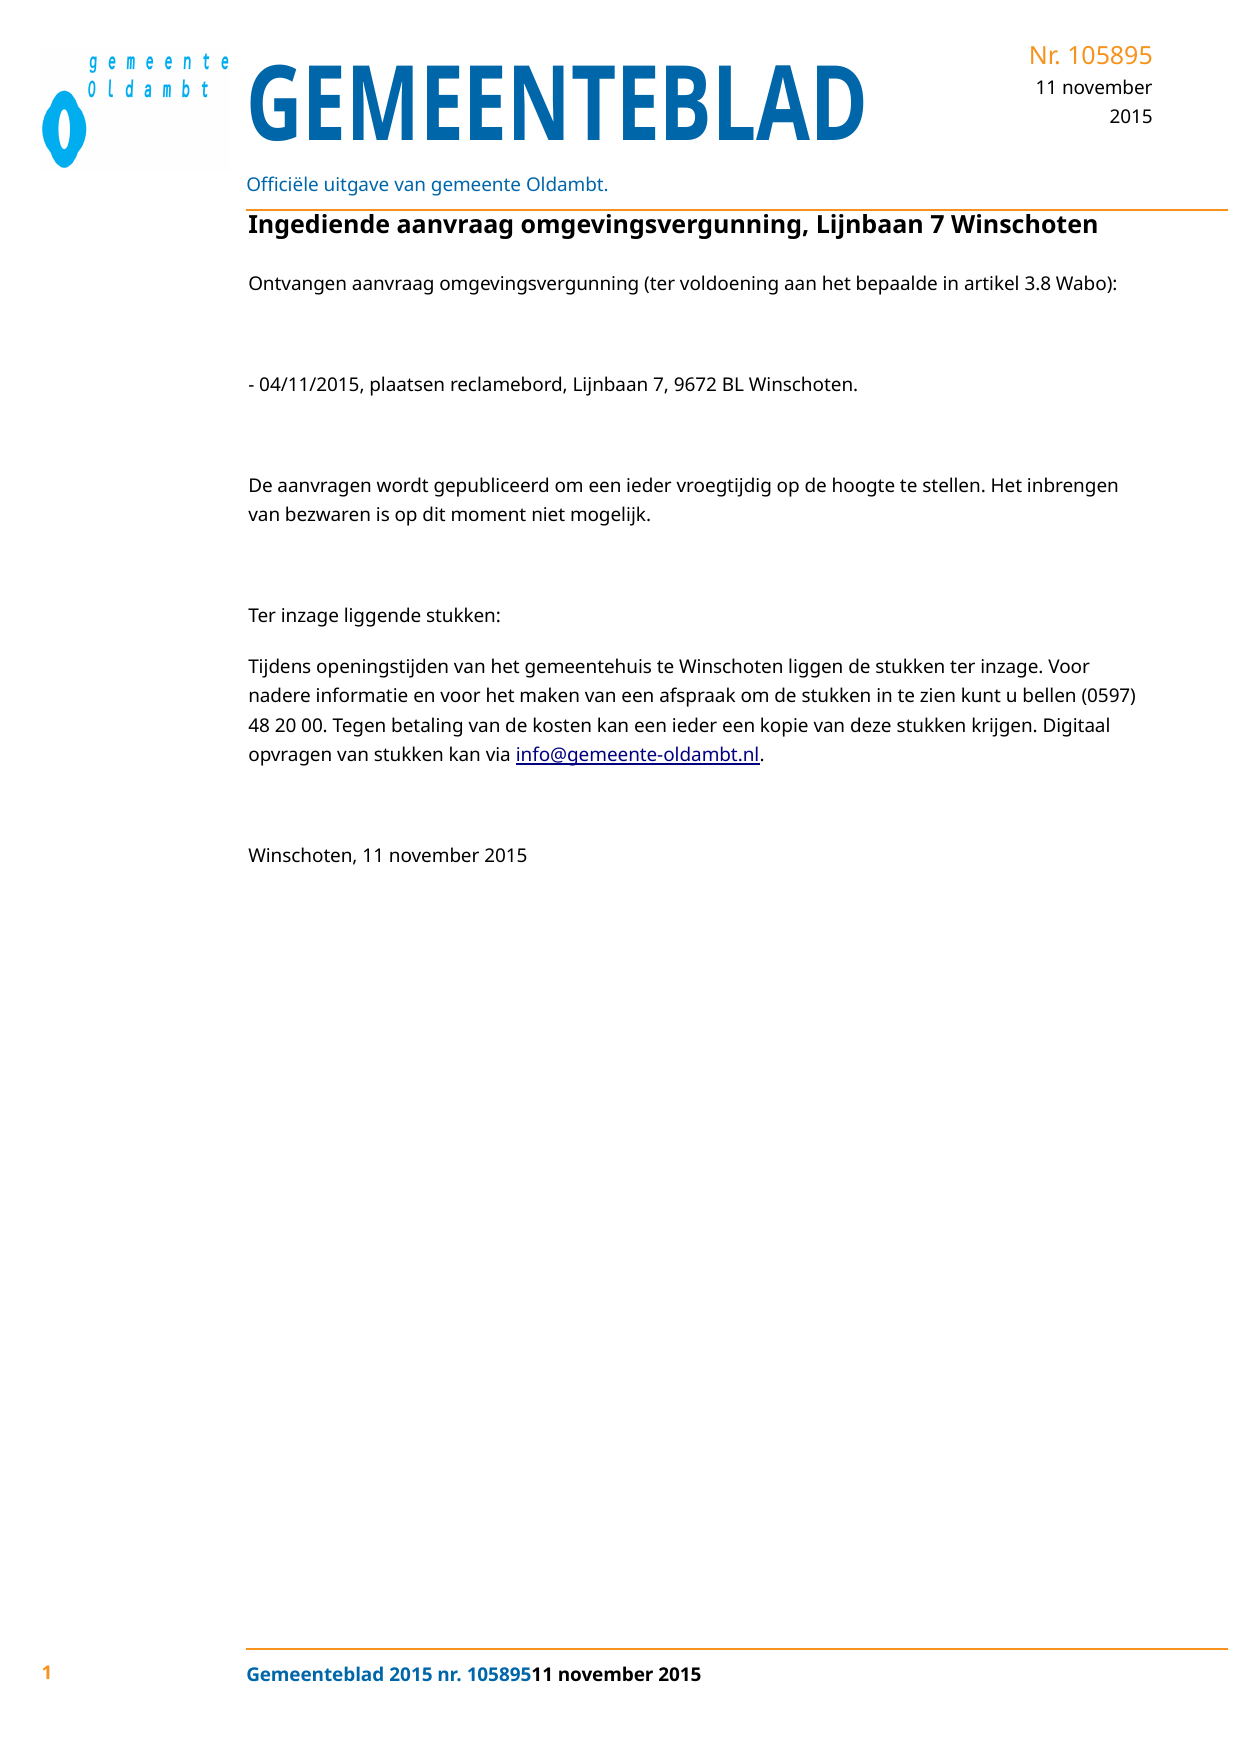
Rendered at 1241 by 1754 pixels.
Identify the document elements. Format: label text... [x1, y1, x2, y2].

text Winschoten, 11 november 2015 [248, 842, 1152, 868]
picture [41, 47, 231, 172]
text Tijdens openingstijden van het gemeentehuis te Winschoten liggen de stukken ter inzage. Voor nadere informatie en voor het maken van een afspraak om de stukken in te zien kunt u bellen (0597) 48 20 00. Tegen betaling van de kosten kan een ieder een kopie van deze stukken krijgen. Digitaal opvragen van stukken kan via info@gemeente-oldambt.nl. [248, 653, 1152, 767]
text De aanvragen wordt gepubliceerd om een ieder vroegtijdig op de hoogte te stellen. Het inbrengen van bezwaren is op dit moment niet mogelijk. [248, 472, 1152, 527]
text Ter inzage liggende stukken: [248, 602, 1152, 628]
text - 04/11/2015, plaatsen reclamebord, Lijnbaan 7, 9672 BL Winschoten. [248, 371, 1152, 397]
text Ingediende aanvraag omgevingsvergunning, Lijnbaan 7 Winschoten [248, 211, 1152, 241]
text Ontvangen aanvraag omgevingsvergunning (ter voldoening aan het bepaalde in artikel 3.8 Wabo): [248, 270, 1152, 296]
